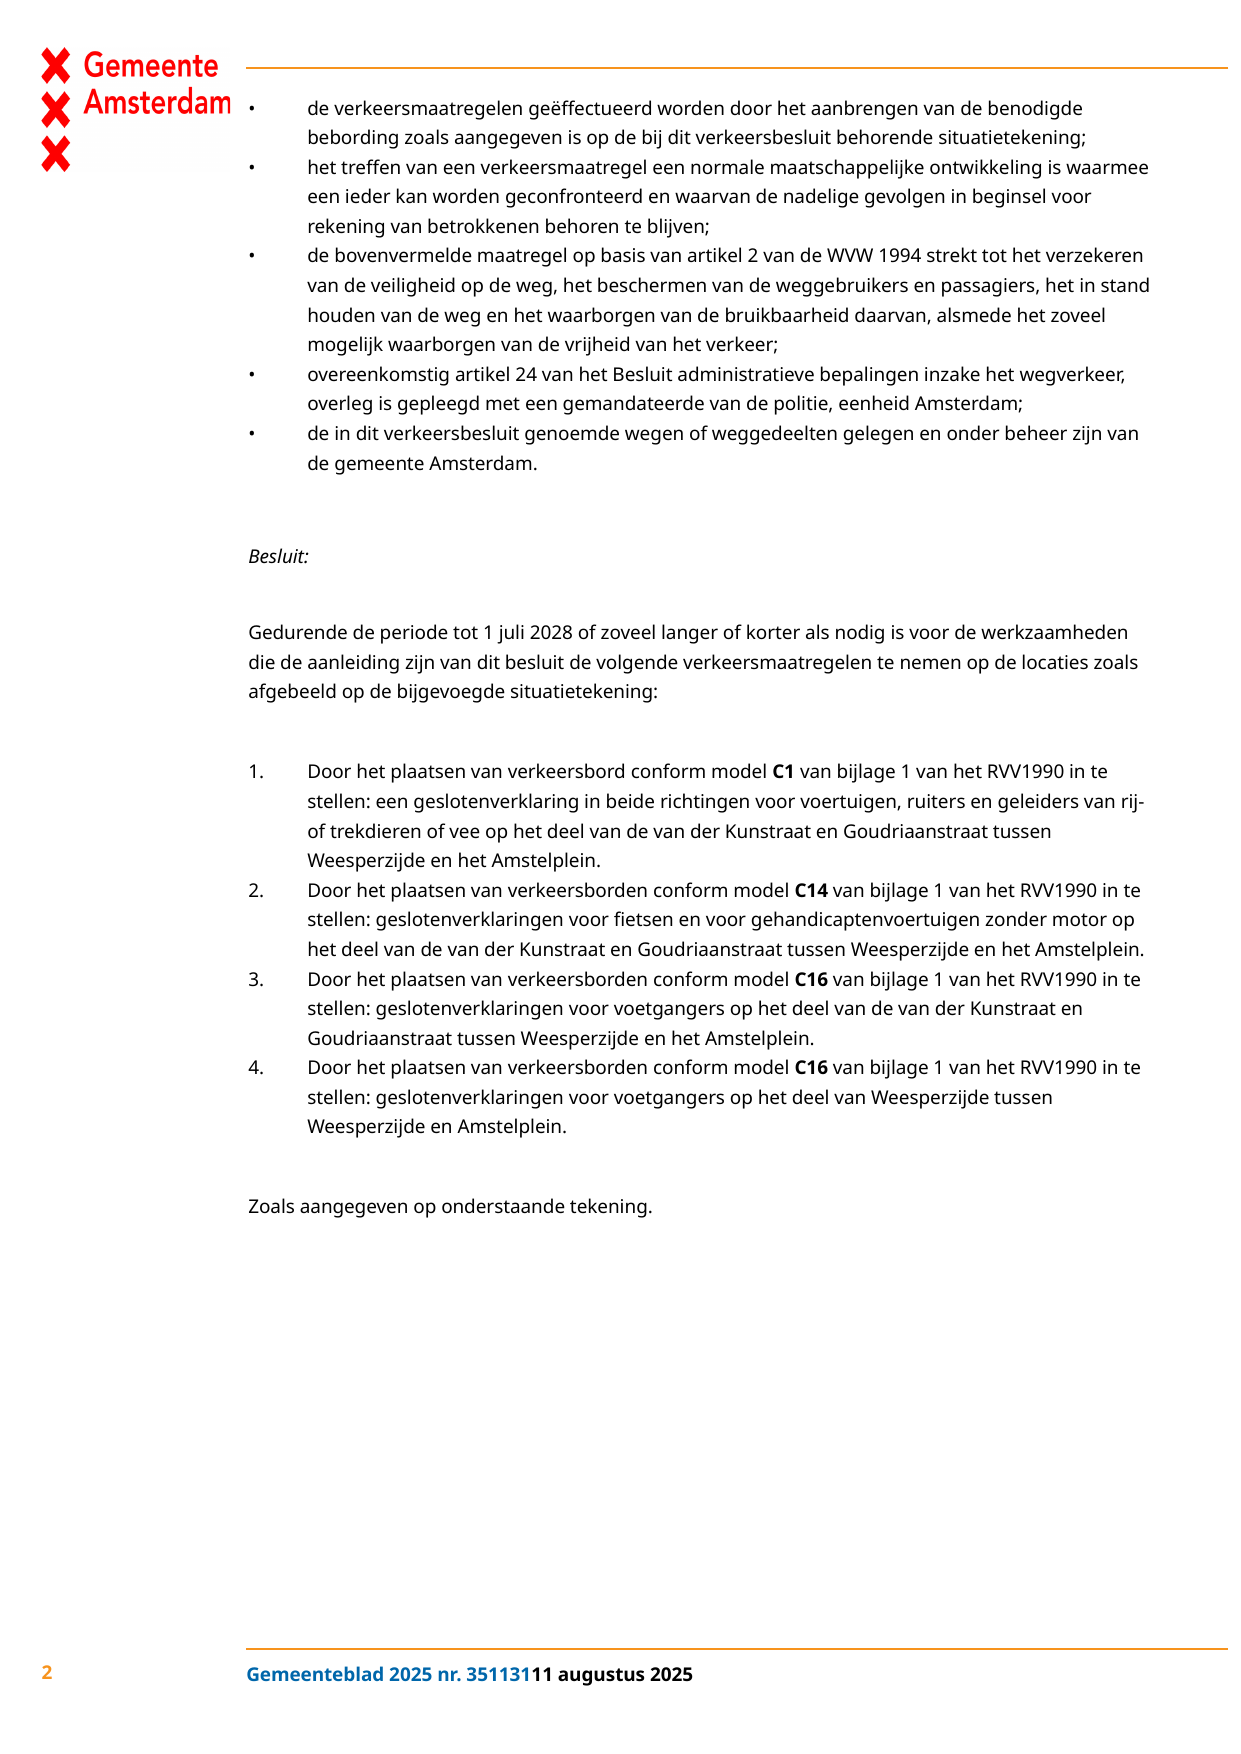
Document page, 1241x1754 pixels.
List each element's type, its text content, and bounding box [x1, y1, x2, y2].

text Gedurende de periode tot 1 juli 2028 of zoveel langer of korter als nodig is voor de werkzaamheden die de aanleiding zijn van dit besluit de volgende verkeersmaatregelen te nemen op de locaties zoals afgebeeld op de bijgevoegde situatietekening: [248, 619, 1152, 704]
list Door het plaatsen van verkeersborden conform model C16 van bijlage 1 van het RVV1990 in te stellen: geslotenverklaringen voor voetgangers op het deel van de van der Kunstraat en Goudriaanstraat tussen Weesperzijde en het Amstelplein. [248, 966, 1152, 1051]
picture [41, 47, 231, 172]
list Door het plaatsen van verkeersbord conform model C1 van bijlage 1 van het RVV1990 in te stellen: een geslotenverklaring in beide richtingen voor voertuigen, ruiters en geleiders van rij- of trekdieren of vee op het deel van de van der Kunstraat en Goudriaanstraat tussen Weesperzijde en het Amstelplein. [248, 759, 1152, 873]
list de verkeersmaatregelen geëffectueerd worden door het aanbrengen van de benodigde bebording zoals aangegeven is op de bij dit verkeersbesluit behorende situatietekening; [248, 95, 1152, 150]
list Door het plaatsen van verkeersborden conform model C14 van bijlage 1 van het RVV1990 in te stellen: geslotenverklaringen voor fietsen en voor gehandicaptenvoertuigen zonder motor op het deel van de van der Kunstraat en Goudriaanstraat tussen Weesperzijde en het Amstelplein. [248, 877, 1152, 962]
list de bovenvermelde maatregel op basis van artikel 2 van de WVW 1994 strekt tot het verzekeren van de veiligheid op de weg, het beschermen van de weggebruikers en passagiers, het in stand houden van de weg en het waarborgen van de bruikbaarheid daarvan, alsmede het zoveel mogelijk waarborgen van de vrijheid van het verkeer; [248, 243, 1152, 357]
list het treffen van een verkeersmaatregel een normale maatschappelijke ontwikkeling is waarmee een ieder kan worden geconfronteerd en waarvan de nadelige gevolgen in beginsel voor rekening van betrokkenen behoren te blijven; [248, 154, 1152, 239]
list overeenkomstig artikel 24 van het Besluit administratieve bepalingen inzake het wegverkeer, overleg is gepleegd met een gemandateerde van de politie, eenheid Amsterdam; [248, 361, 1152, 416]
text Zoals aangegeven op onderstaande tekening. [248, 1194, 1152, 1219]
list de in dit verkeersbesluit genoemde wegen of weggedeelten gelegen en onder beheer zijn van de gemeente Amsterdam. [248, 420, 1152, 476]
list Door het plaatsen van verkeersborden conform model C16 van bijlage 1 van het RVV1990 in te stellen: geslotenverklaringen voor voetgangers op het deel van Weesperzijde tussen Weesperzijde en Amstelplein. [248, 1054, 1152, 1139]
text Besluit: [248, 543, 1152, 569]
